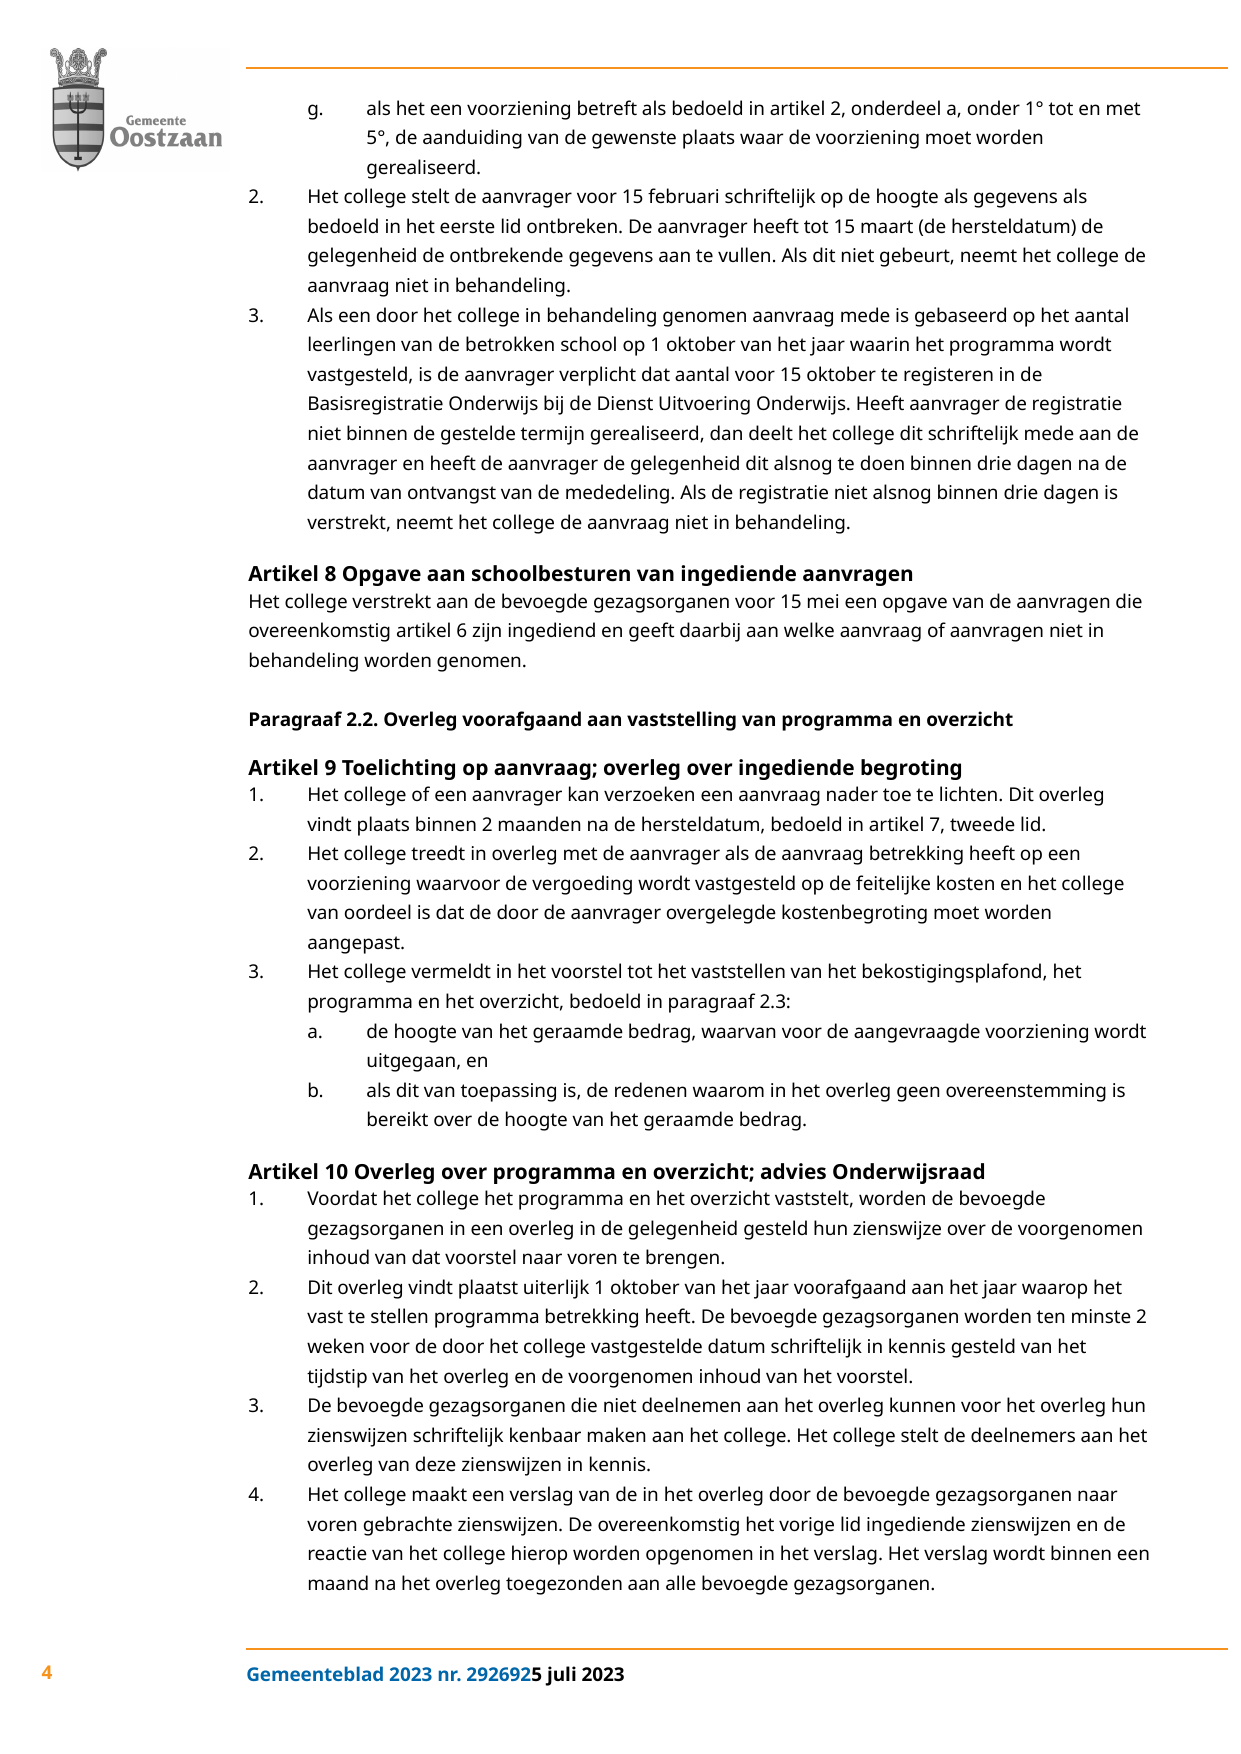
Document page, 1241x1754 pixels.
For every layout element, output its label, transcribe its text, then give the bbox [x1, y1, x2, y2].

text Artikel 8 Opgave aan schoolbesturen van ingediende aanvragen [248, 559, 1152, 588]
list Het college maakt een verslag van de in het overleg door de bevoegde gezagsorganen naar voren gebrachte zienswijzen. De overeenkomstig het vorige lid ingediende zienswijzen en de reactie van het college hierop worden opgenomen in het verslag. Het verslag wordt binnen een maand na het overleg toegezonden aan alle bevoegde gezagsorganen. [248, 1481, 1152, 1596]
list Als een door het college in behandeling genomen aanvraag mede is gebaseerd op het aantal leerlingen van de betrokken school op 1 oktober van het jaar waarin het programma wordt vastgesteld, is de aanvrager verplicht dat aantal voor 15 oktober te registeren in de Basisregistratie Onderwijs bij de Dienst Uitvoering Onderwijs. Heeft aanvrager de registratie niet binnen de gestelde termijn gerealiseerd, dan deelt het college dit schriftelijk mede aan de aanvrager en heeft de aanvrager de gelegenheid dit alsnog te doen binnen drie dagen na de datum van ontvangst van de mededeling. Als de registratie niet alsnog binnen drie dagen is verstrekt, neemt het college de aanvraag niet in behandeling. [248, 302, 1152, 535]
list Dit overleg vindt plaatst uiterlijk 1 oktober van het jaar voorafgaand aan het jaar waarop het vast te stellen programma betrekking heeft. De bevoegde gezagsorganen worden ten minste 2 weken voor de door het college vastgestelde datum schriftelijk in kennis gesteld van het tijdstip van het overleg en de voorgenomen inhoud van het voorstel. [248, 1274, 1152, 1389]
list Het college of een aanvrager kan verzoeken een aanvraag nader toe te lichten. Dit overleg vindt plaats binnen 2 maanden na de hersteldatum, bedoeld in artikel 7, tweede lid. [248, 781, 1152, 836]
list Het college stelt de aanvrager voor 15 februari schriftelijk op de hoogte als gegevens als bedoeld in het eerste lid ontbreken. De aanvrager heeft tot 15 maart (de hersteldatum) de gelegenheid de ontbrekende gegevens aan te vullen. Als dit niet gebeurt, neemt het college de aanvraag niet in behandeling. [248, 183, 1152, 298]
text Het college verstrekt aan de bevoegde gezagsorganen voor 15 mei een opgave van de aanvragen die overeenkomstig artikel 6 zijn ingediend en geeft daarbij aan welke aanvraag of aanvragen niet in behandeling worden genomen. [248, 588, 1152, 673]
list De bevoegde gezagsorganen die niet deelnemen aan het overleg kunnen voor het overleg hun zienswijzen schriftelijk kenbaar maken aan het college. Het college stelt de deelnemers aan het overleg van deze zienswijzen in kennis. [248, 1392, 1152, 1477]
list Het college treedt in overleg met de aanvrager als de aanvraag betrekking heeft op een voorziening waarvoor de vergoeding wordt vastgesteld op de feitelijke kosten en het college van oordeel is dat de door de aanvrager overgelegde kostenbegroting moet worden aangepast. [248, 840, 1152, 955]
text Paragraaf 2.2. Overleg voorafgaand aan vaststelling van programma en overzicht [248, 706, 1152, 732]
picture [41, 47, 231, 172]
list Voordat het college het programma en het overzicht vaststelt, worden de bevoegde gezagsorganen in een overleg in de gelegenheid gesteld hun zienswijze over de voorgenomen inhoud van dat voorstel naar voren te brengen. [248, 1185, 1152, 1270]
list Het college vermeldt in het voorstel tot het vaststellen van het bekostigingsplafond, het programma en het overzicht, bedoeld in paragraaf 2.3: [248, 959, 1152, 1014]
list als het een voorziening betreft als bedoeld in artikel 2, onderdeel a, onder 1° tot en met 5°, de aanduiding van de gewenste plaats waar de voorziening moet worden gerealiseerd. [307, 95, 1152, 180]
list als dit van toepassing is, de redenen waarom in het overleg geen overeenstemming is bereikt over de hoogte van het geraamde bedrag. [307, 1077, 1152, 1132]
text Artikel 9 Toelichting op aanvraag; overleg over ingediende begroting [248, 753, 1152, 781]
list de hoogte van het geraamde bedrag, waarvan voor de aangevraagde voorziening wordt uitgegaan, en [307, 1018, 1152, 1073]
text Artikel 10 Overleg over programma en overzicht; advies Onderwijsraad [248, 1157, 1152, 1185]
